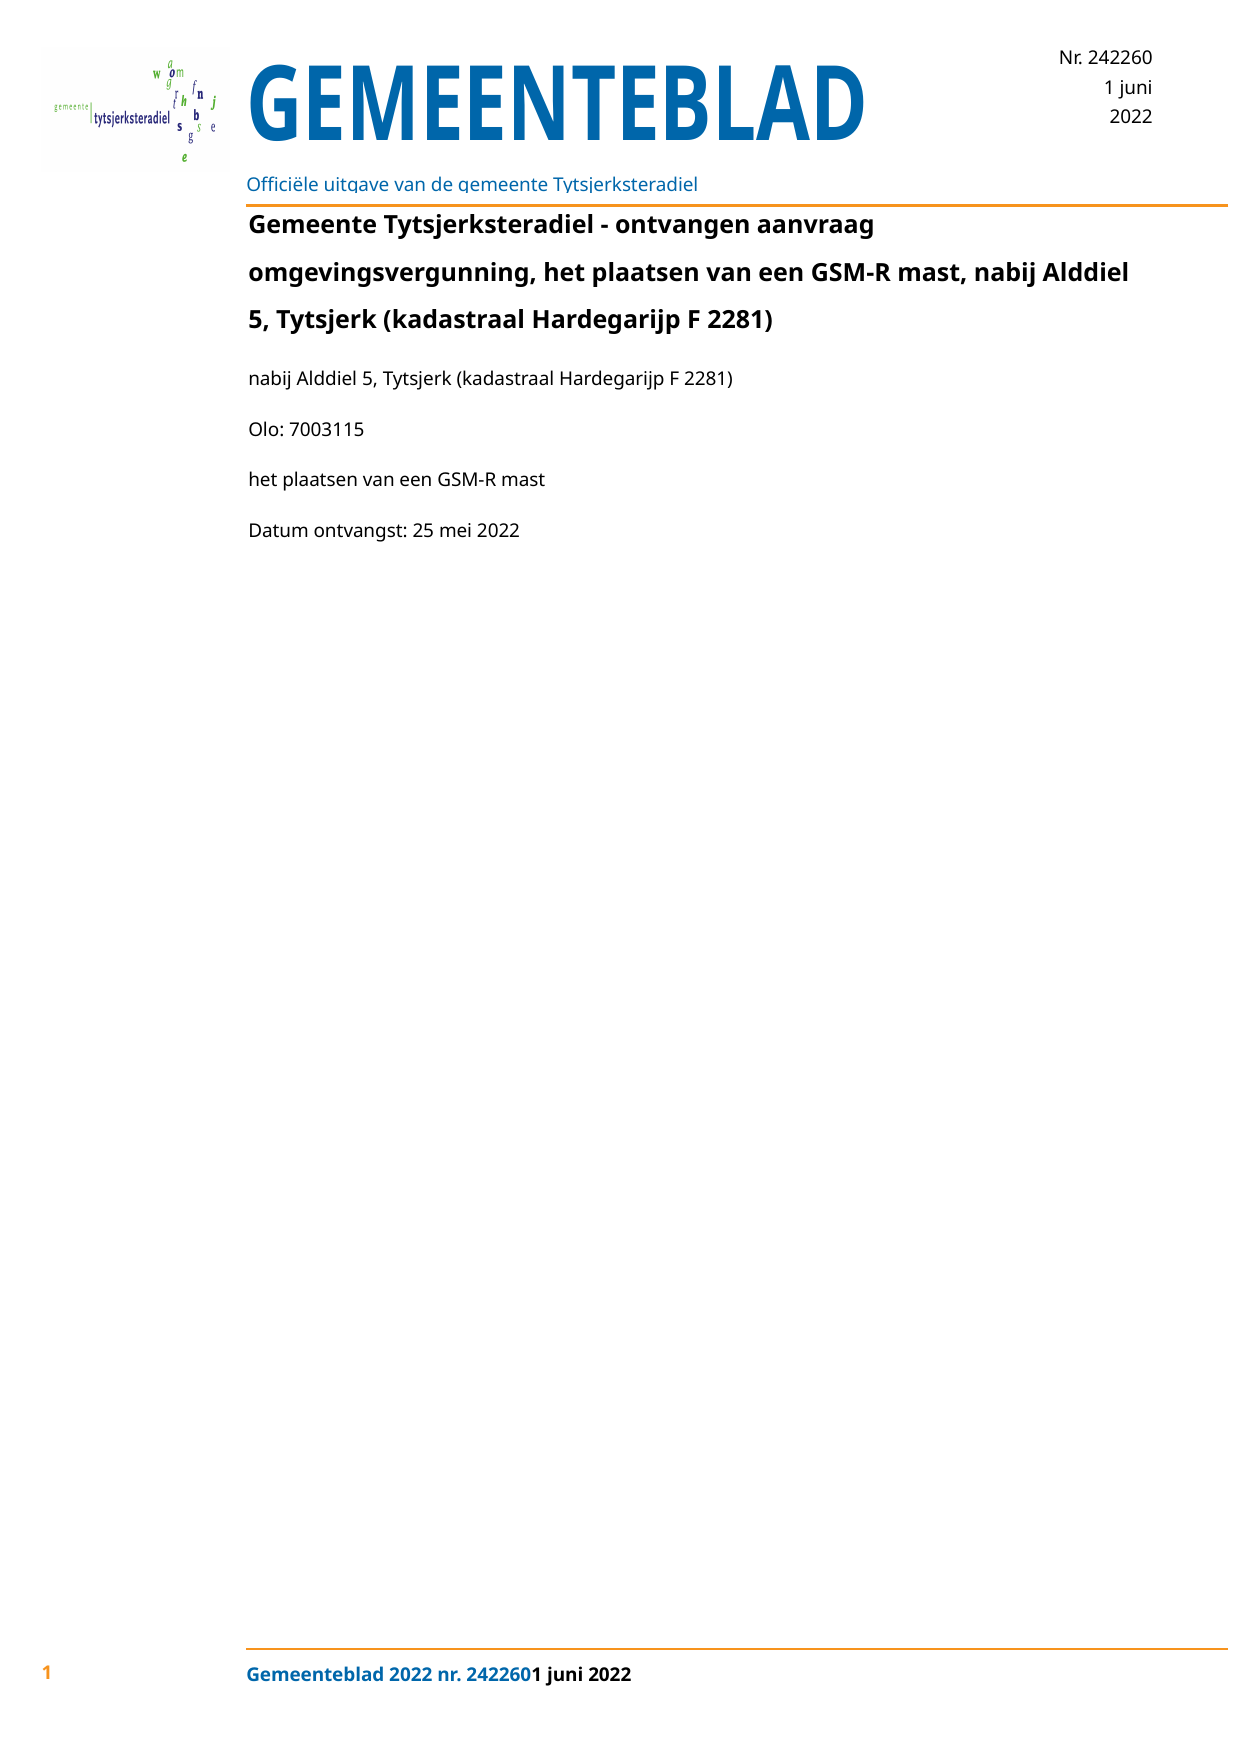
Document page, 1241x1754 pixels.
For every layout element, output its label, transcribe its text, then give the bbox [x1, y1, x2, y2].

text Datum ontvangst: 25 mei 2022 [248, 517, 1152, 542]
text nabij Alddiel 5, Tytsjerk (kadastraal Hardegarijp F 2281) [248, 366, 1152, 391]
picture [41, 47, 231, 172]
text Olo: 7003115 [248, 416, 1152, 442]
text het plaatsen van een GSM-R mast [248, 466, 1152, 492]
text Gemeente Tytsjerksteradiel - ontvangen aanvraag omgevingsvergunning, het plaatsen van een GSM-R mast, nabij Alddiel 5, Tytsjerk (kadastraal Hardegarijp F 2281) [248, 207, 1152, 336]
